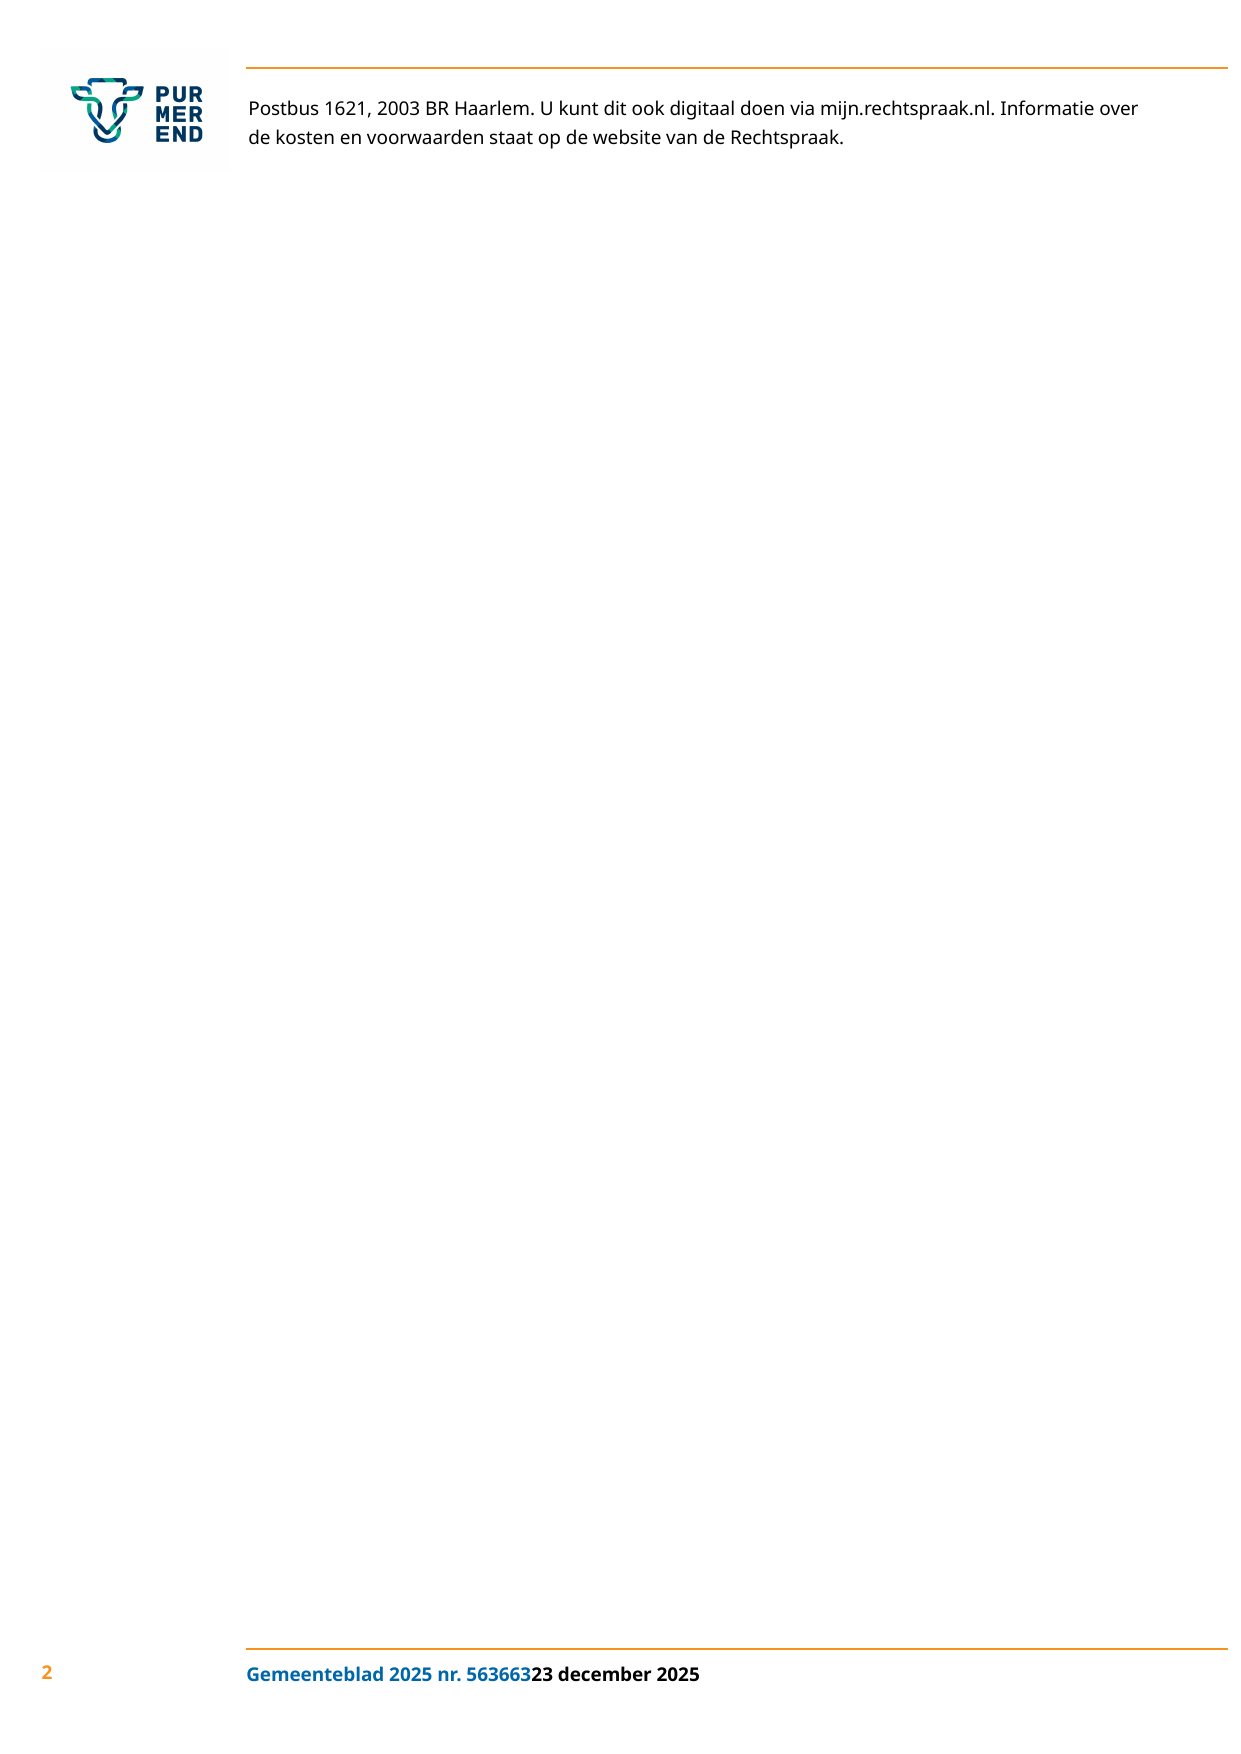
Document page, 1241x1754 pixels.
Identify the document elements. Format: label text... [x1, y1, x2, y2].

picture [41, 47, 231, 172]
text Postbus 1621, 2003 BR Haarlem. U kunt dit ook digitaal doen via mijn.rechtspraak.nl. Informatie over de kosten en voorwaarden staat op de website van de Rechtspraak. [248, 95, 1152, 150]
